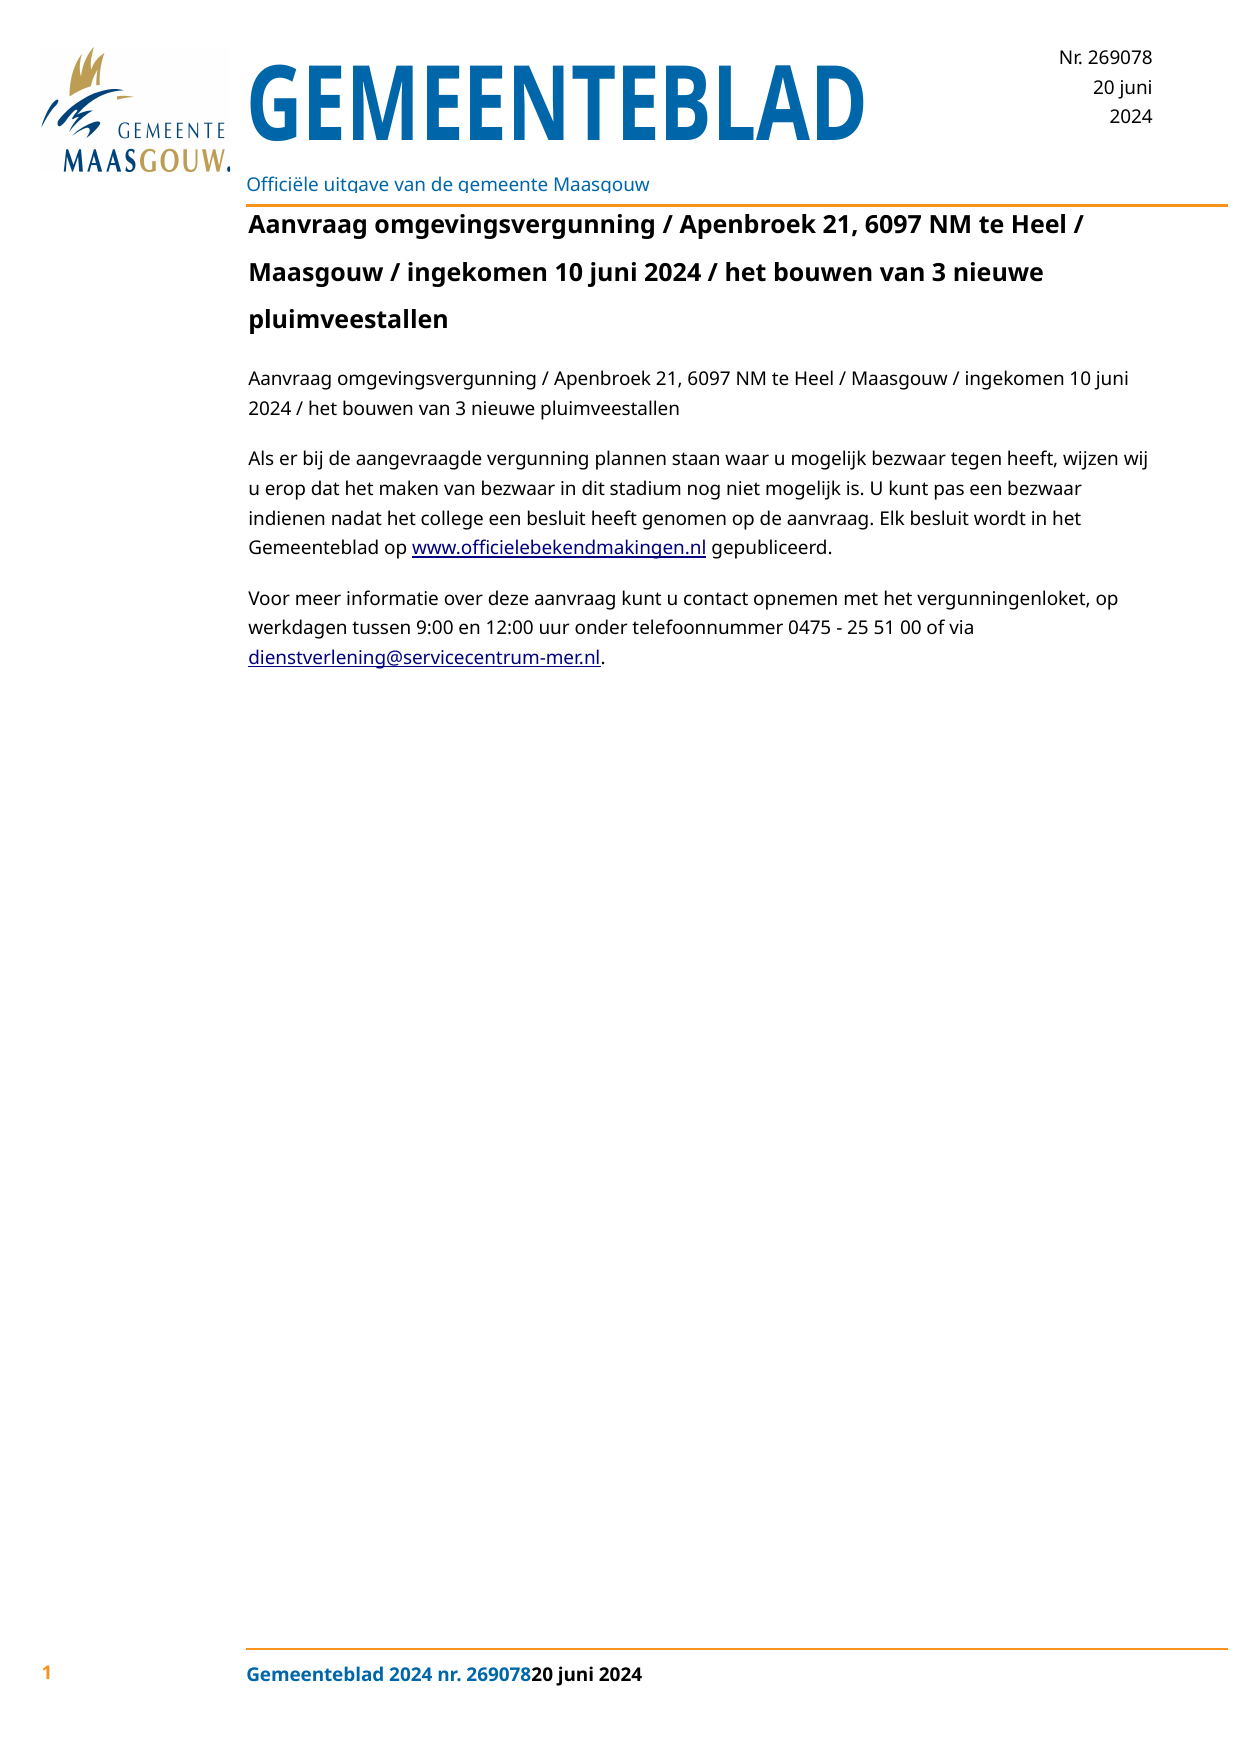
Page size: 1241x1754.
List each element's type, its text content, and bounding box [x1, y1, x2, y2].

picture [41, 47, 231, 172]
text Aanvraag omgevingsvergunning / Apenbroek 21, 6097 NM te Heel / Maasgouw / ingekomen 10 juni 2024 / het bouwen van 3 nieuwe pluimveestallen [248, 366, 1152, 421]
text Voor meer informatie over deze aanvraag kunt u contact opnemen met het vergunningenloket, op werkdagen tussen 9:00 en 12:00 uur onder telefoonnummer 0475 - 25 51 00 of via dienstverlening@servicecentrum-mer.nl. [248, 585, 1152, 669]
text Aanvraag omgevingsvergunning / Apenbroek 21, 6097 NM te Heel / Maasgouw / ingekomen 10 juni 2024 / het bouwen van 3 nieuwe pluimveestallen [248, 207, 1152, 336]
text Als er bij de aangevraagde vergunning plannen staan waar u mogelijk bezwaar tegen heeft, wijzen wij u erop dat het maken van bezwaar in dit stadium nog niet mogelijk is. U kunt pas een bezwaar indienen nadat het college een besluit heeft genomen op de aanvraag. Elk besluit wordt in het Gemeenteblad op www.officielebekendmakingen.nl gepubliceerd. [248, 446, 1152, 560]
